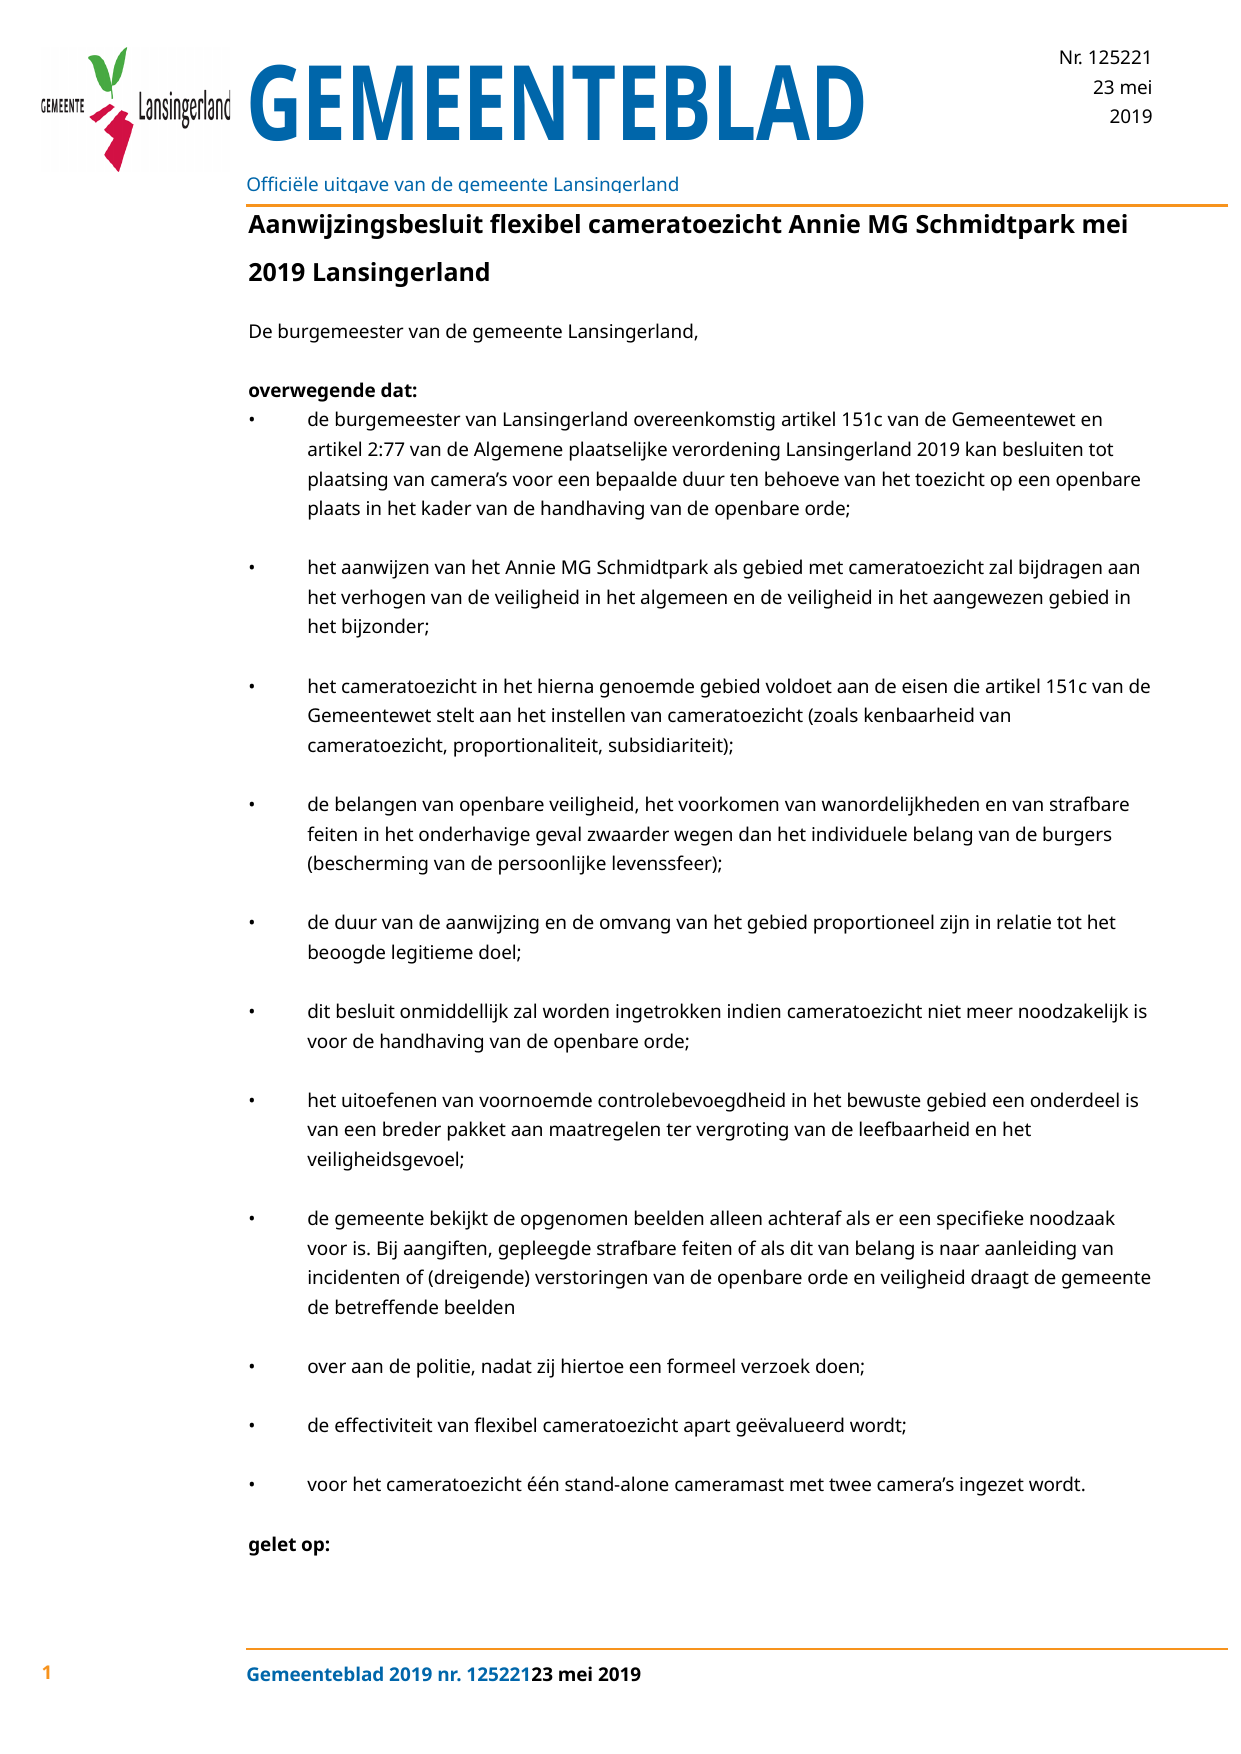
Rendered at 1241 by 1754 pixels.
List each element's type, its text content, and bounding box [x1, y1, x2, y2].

list de belangen van openbare veiligheid, het voorkomen van wanordelijkheden en van strafbare feiten in het onderhavige geval zwaarder wegen dan het individuele belang van de burgers (bescherming van de persoonlijke levenssfeer); [248, 791, 1152, 876]
list dit besluit onmiddellijk zal worden ingetrokken indien cameratoezicht niet meer noodzakelijk is voor de handhaving van de openbare orde; [248, 998, 1152, 1054]
list over aan de politie, nadat zij hiertoe een formeel verzoek doen; [248, 1353, 1152, 1379]
text gelet op: [248, 1531, 1152, 1557]
list de gemeente bekijkt de opgenomen beelden alleen achteraf als er een specifieke noodzaak voor is. Bij aangiften, gepleegde strafbare feiten of als dit van belang is naar aanleiding van incidenten of (dreigende) verstoringen van de openbare orde en veiligheid draagt de gemeente de betreffende beelden [248, 1205, 1152, 1320]
list voor het cameratoezicht één stand-alone cameramast met twee camera’s ingezet wordt. [248, 1472, 1152, 1497]
list de effectiviteit van flexibel cameratoezicht apart geëvalueerd wordt; [248, 1412, 1152, 1438]
text Aanwijzingsbesluit flexibel cameratoezicht Annie MG Schmidtpark mei 2019 Lansingerland [248, 207, 1152, 288]
list het uitoefenen van voornoemde controlebevoegdheid in het bewuste gebied een onderdeel is van een breder pakket aan maatregelen ter vergroting van de leefbaarheid en het veiligheidsgevoel; [248, 1087, 1152, 1172]
text overwegende dat: [248, 377, 1152, 403]
list het aanwijzen van het Annie MG Schmidtpark als gebied met cameratoezicht zal bijdragen aan het verhogen van de veiligheid in het algemeen en de veiligheid in het aangewezen gebied in het bijzonder; [248, 554, 1152, 639]
list de duur van de aanwijzing en de omvang van het gebied proportioneel zijn in relatie tot het beoogde legitieme doel; [248, 909, 1152, 965]
text De burgemeester van de gemeente Lansingerland, [248, 318, 1152, 344]
list het cameratoezicht in het hierna genoemde gebied voldoet aan de eisen die artikel 151c van de Gemeentewet stelt aan het instellen van cameratoezicht (zoals kenbaarheid van cameratoezicht, proportionaliteit, subsidiariteit); [248, 673, 1152, 758]
list de burgemeester van Lansingerland overeenkomstig artikel 151c van de Gemeentewet en artikel 2:77 van de Algemene plaatselijke verordening Lansingerland 2019 kan besluiten tot plaatsing van camera’s voor een bepaalde duur ten behoeve van het toezicht op een openbare plaats in het kader van de handhaving van de openbare orde; [248, 407, 1152, 521]
picture [41, 47, 231, 172]
